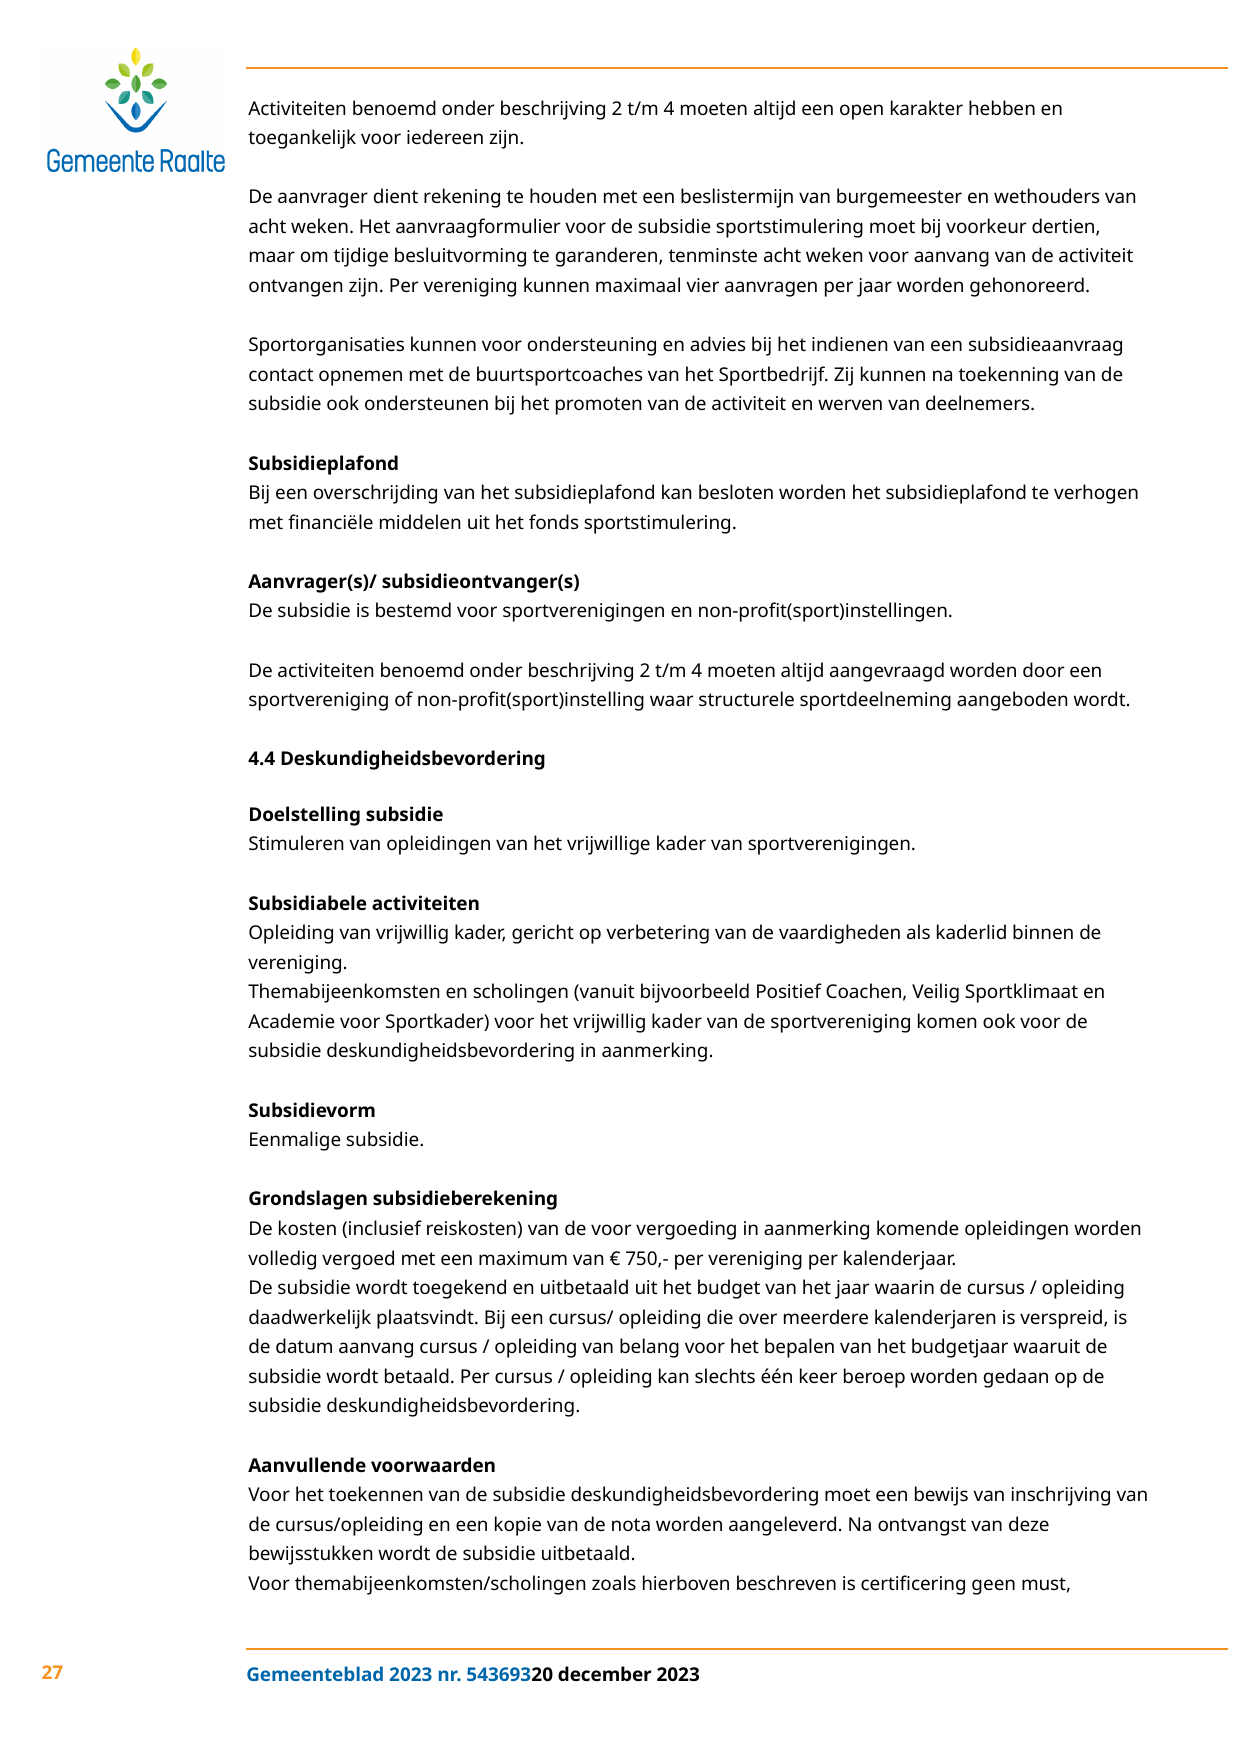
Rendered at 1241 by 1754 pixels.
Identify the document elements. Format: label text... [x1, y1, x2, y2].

text Themabijeenkomsten en scholingen (vanuit bijvoorbeeld Positief Coachen, Veilig Sportklimaat en Academie voor Sportkader) voor het vrijwillig kader van de sportvereniging komen ook voor de subsidie deskundigheidsbevordering in aanmerking. [248, 978, 1152, 1063]
text Sportorganisaties kunnen voor ondersteuning en advies bij het indienen van een subsidieaanvraag contact opnemen met de buurtsportcoaches van het Sportbedrijf. Zij kunnen na toekenning van de subsidie ook ondersteunen bij het promoten van de activiteit en werven van deelnemers. [248, 331, 1152, 416]
text Aanvrager(s)/ subsidieontvanger(s) [248, 568, 1152, 594]
text Doelstelling subsidie [248, 801, 1152, 827]
text De activiteiten benoemd onder beschrijving 2 t/m 4 moeten altijd aangevraagd worden door een sportvereniging of non-profit(sport)instelling waar structurele sportdeelneming aangeboden wordt. [248, 657, 1152, 712]
text Voor themabijeenkomsten/scholingen zoals hierboven beschreven is certificering geen must, [248, 1570, 1152, 1596]
text De subsidie wordt toegekend en uitbetaald uit het budget van het jaar waarin de cursus / opleiding daadwerkelijk plaatsvindt. Bij een cursus/ opleiding die over meerdere kalenderjaren is verspreid, is de datum aanvang cursus / opleiding van belang voor het bepalen van het budgetjaar waaruit de subsidie wordt betaald. Per cursus / opleiding kan slechts één keer beroep worden gedaan op de subsidie deskundigheidsbevordering. [248, 1274, 1152, 1418]
text Bij een overschrijding van het subsidieplafond kan besloten worden het subsidieplafond te verhogen met financiële middelen uit het fonds sportstimulering. [248, 479, 1152, 535]
text De subsidie is bestemd voor sportverenigingen en non-profit(sport)instellingen. [248, 598, 1152, 623]
text Grondslagen subsidieberekening [248, 1186, 1152, 1211]
text 4.4 Deskundigheidsbevordering [248, 746, 1152, 771]
text Subsidievorm [248, 1097, 1152, 1122]
text Subsidieplafond [248, 450, 1152, 476]
text Opleiding van vrijwillig kader, gericht op verbetering van de vaardigheden als kaderlid binnen de vereniging. [248, 919, 1152, 974]
text Stimuleren van opleidingen van het vrijwillige kader van sportverenigingen. [248, 831, 1152, 856]
text Eenmalige subsidie. [248, 1126, 1152, 1152]
text Voor het toekennen van de subsidie deskundigheidsbevordering moet een bewijs van inschrijving van de cursus/opleiding en een kopie van de nota worden aangeleverd. Na ontvangst van deze bewijsstukken wordt de subsidie uitbetaald. [248, 1481, 1152, 1566]
text De kosten (inclusief reiskosten) van de voor vergoeding in aanmerking komende opleidingen worden volledig vergoed met een maximum van € 750,- per vereniging per kalenderjaar. [248, 1215, 1152, 1270]
text Subsidiabele activiteiten [248, 890, 1152, 915]
picture [41, 47, 231, 172]
text De aanvrager dient rekening te houden met een beslistermijn van burgemeester en wethouders van acht weken. Het aanvraagformulier voor de subsidie sportstimulering moet bij voorkeur dertien, maar om tijdige besluitvorming te garanderen, tenminste acht weken voor aanvang van de activiteit ontvangen zijn. Per vereniging kunnen maximaal vier aanvragen per jaar worden gehonoreerd. [248, 183, 1152, 298]
text Activiteiten benoemd onder beschrijving 2 t/m 4 moeten altijd een open karakter hebben en toegankelijk voor iedereen zijn. [248, 95, 1152, 150]
text Aanvullende voorwaarden [248, 1452, 1152, 1477]
